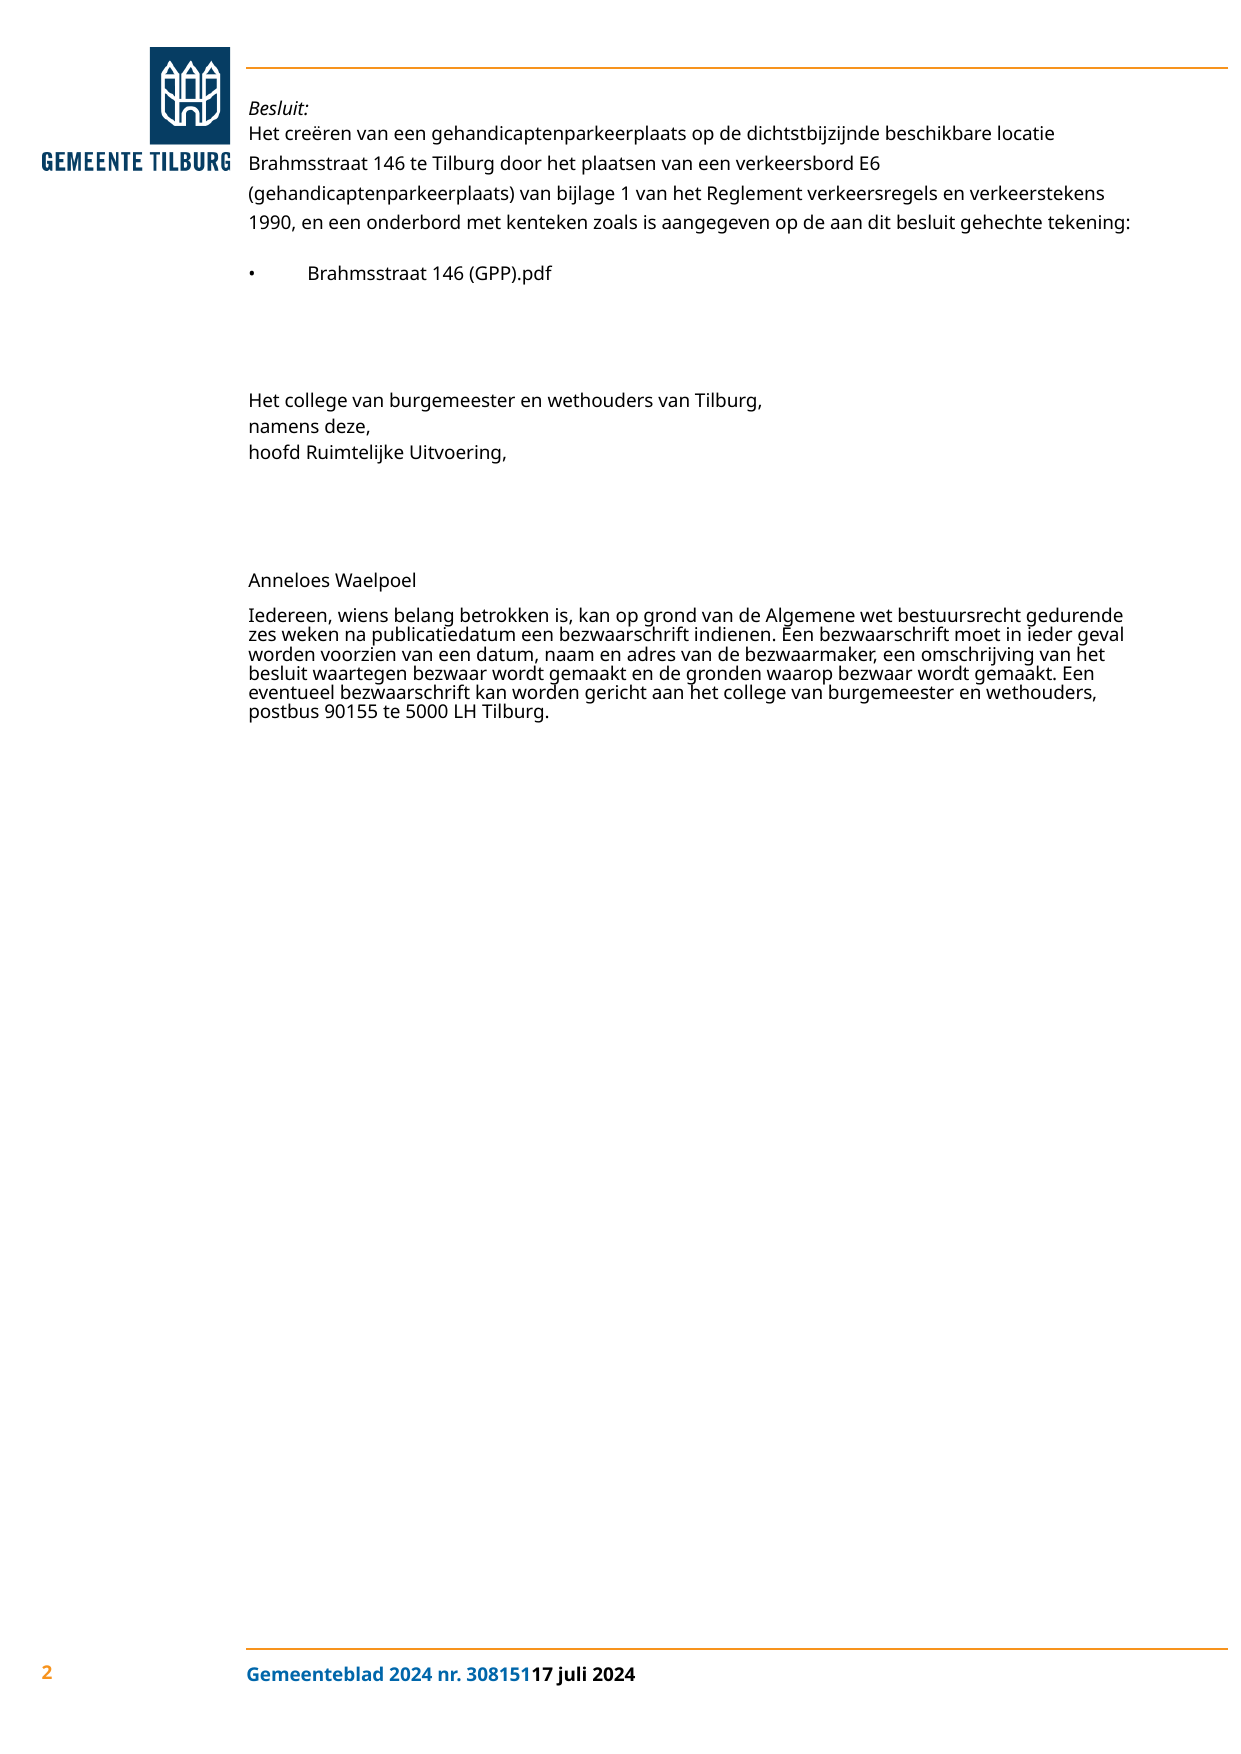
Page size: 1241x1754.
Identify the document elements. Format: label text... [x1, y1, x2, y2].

picture [41, 47, 231, 172]
text Anneloes Waelpoel [248, 568, 1152, 593]
text Iedereen, wiens belang betrokken is, kan op grond van de Algemene wet bestuursrecht gedurende zes weken na publicatiedatum een bezwaarschrift indienen. Een bezwaarschrift moet in ieder geval worden voorzien van een datum, naam en adres van de bezwaarmaker, een omschrijving van het besluit waartegen bezwaar wordt gemaakt en de gronden waarop bezwaar wordt gemaakt. Een eventueel bezwaarschrift kan worden gericht aan het college van burgemeester en wethouders, postbus 90155 te 5000 LH Tilburg. [248, 607, 1152, 723]
text Het college van burgemeester en wethouders van Tilburg, [248, 387, 1152, 413]
text Het creëren van een gehandicaptenparkeerplaats op de dichtstbijzijnde beschikbare locatie Brahmsstraat 146 te Tilburg door het plaatsen van een verkeersbord E6 (gehandicaptenparkeerplaats) van bijlage 1 van het Reglement verkeersregels en verkeerstekens 1990, en een onderbord met kenteken zoals is aangegeven op de aan dit besluit gehechte tekening: [248, 121, 1152, 235]
text Besluit: [248, 95, 1152, 121]
list Brahmsstraat 146 (GPP).pdf [248, 260, 1152, 285]
text hoofd Ruimtelijke Uitvoering, [248, 439, 1152, 465]
text namens deze, [248, 413, 1152, 439]
